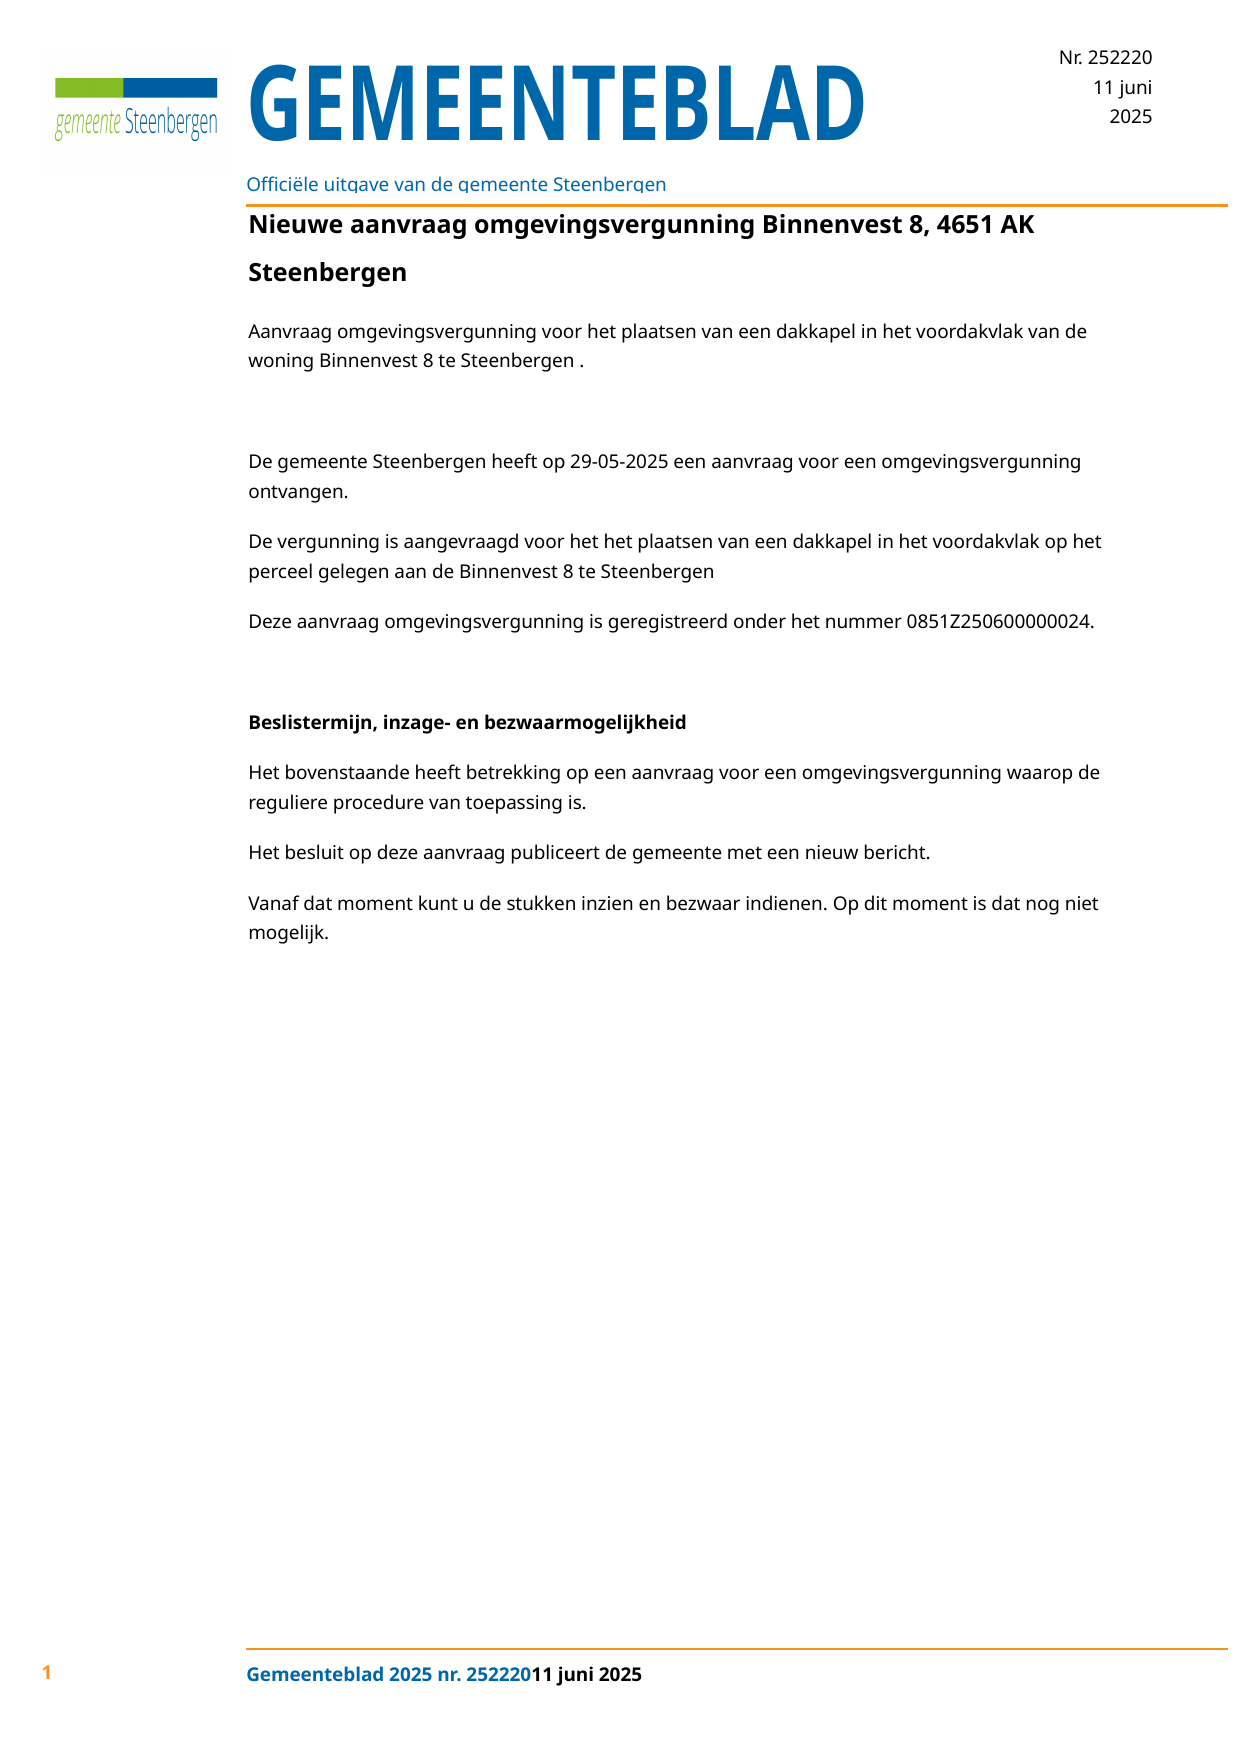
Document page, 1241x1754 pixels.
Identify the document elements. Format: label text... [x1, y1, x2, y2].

text Nieuwe aanvraag omgevingsvergunning Binnenvest 8, 4651 AK Steenbergen [248, 207, 1152, 288]
text Het besluit op deze aanvraag publiceert de gemeente met een nieuw bericht. [248, 839, 1152, 865]
text Het bovenstaande heeft betrekking op een aanvraag voor een omgevingsvergunning waarop de reguliere procedure van toepassing is. [248, 759, 1152, 815]
text De vergunning is aangevraagd voor het het plaatsen van een dakkapel in het voordakvlak op het perceel gelegen aan de Binnenvest 8 te Steenbergen [248, 528, 1152, 584]
text De gemeente Steenbergen heeft op 29-05-2025 een aanvraag voor een omgevingsvergunning ontvangen. [248, 448, 1152, 504]
text Vanaf dat moment kunt u de stukken inzien en bezwaar indienen. Op dit moment is dat nog niet mogelijk. [248, 890, 1152, 945]
picture [41, 47, 231, 172]
text Aanvraag omgevingsvergunning voor het plaatsen van een dakkapel in het voordakvlak van de woning Binnenvest 8 te Steenbergen . [248, 318, 1152, 373]
text Beslistermijn, inzage- en bezwaarmogelijkheid [248, 709, 1152, 735]
text Deze aanvraag omgevingsvergunning is geregistreerd onder het nummer 0851Z250600000024. [248, 608, 1152, 634]
